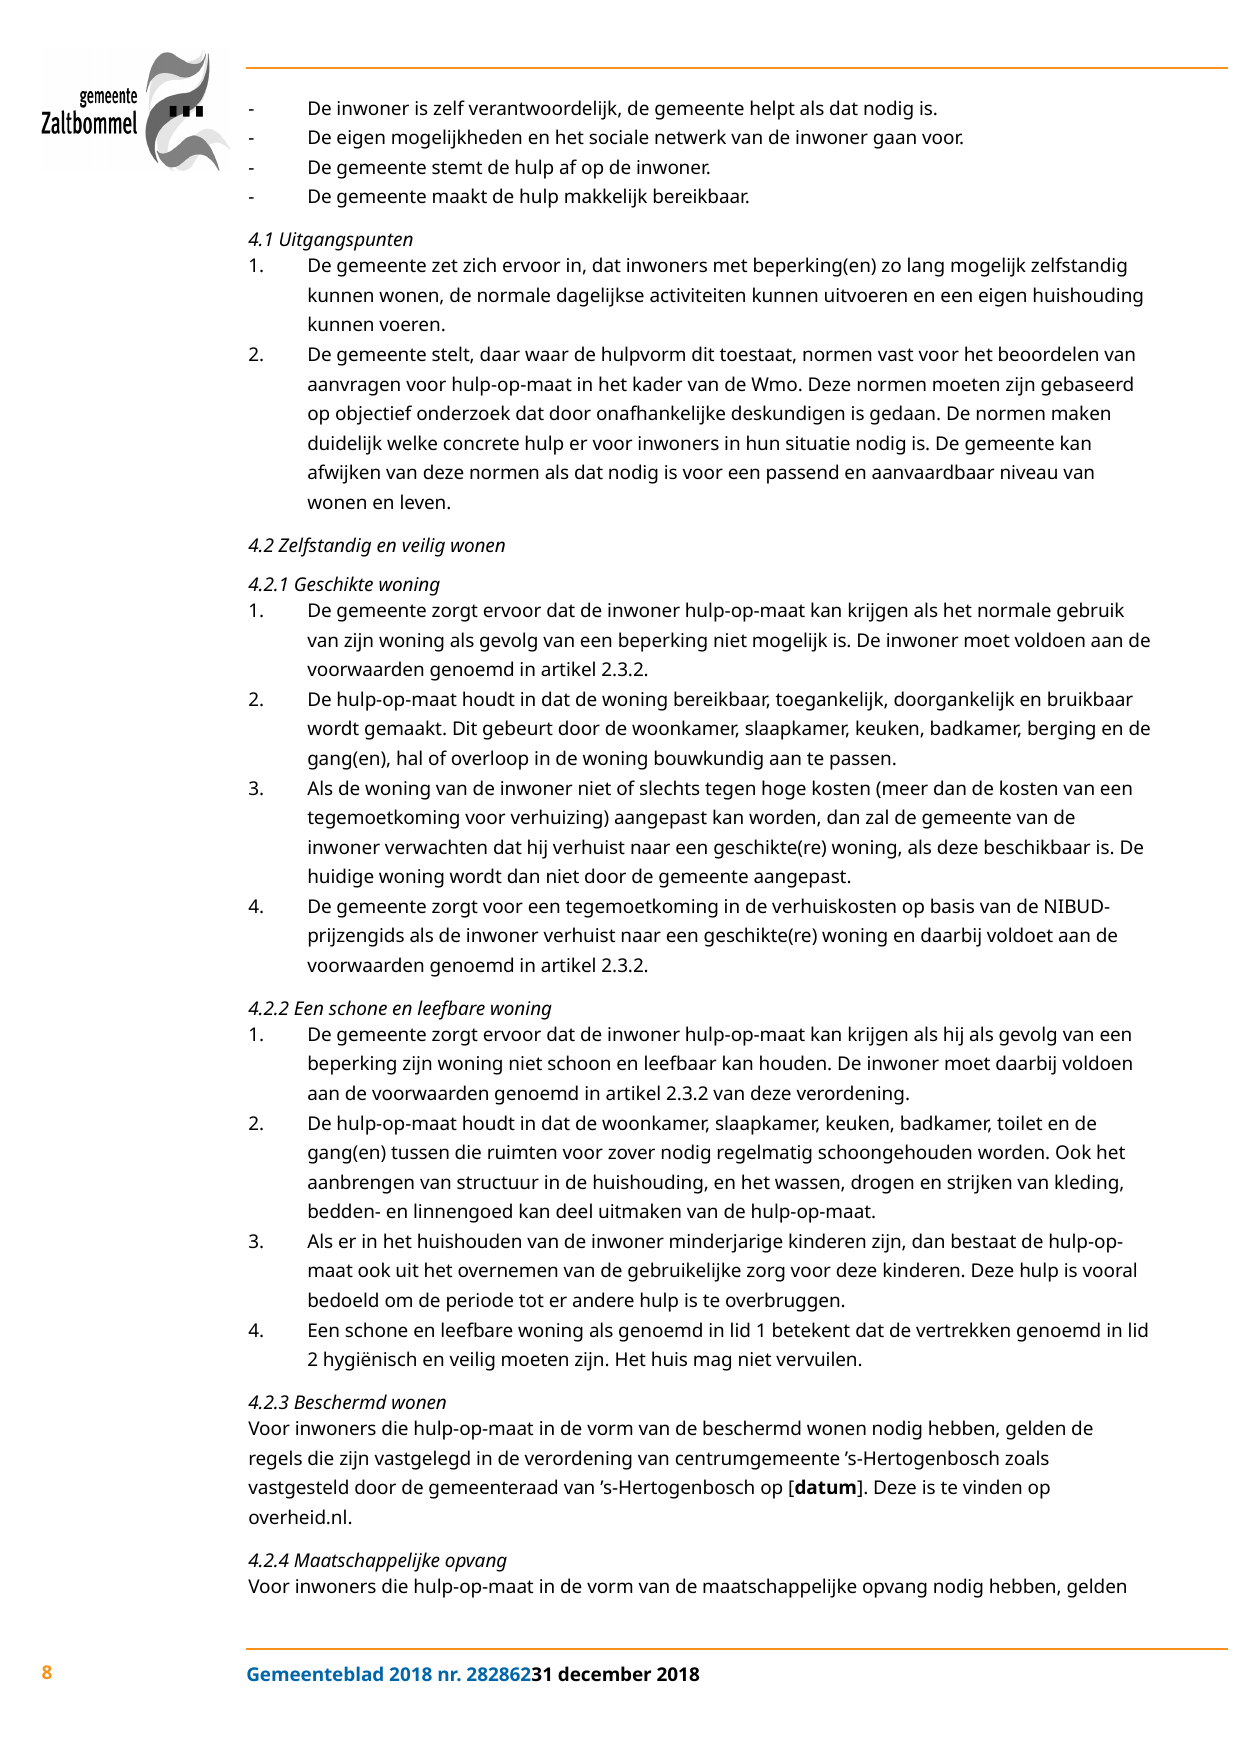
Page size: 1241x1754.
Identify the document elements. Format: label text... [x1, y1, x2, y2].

list Een schone en leefbare woning als genoemd in lid 1 betekent dat de vertrekken genoemd in lid 2 hygiënisch en veilig moeten zijn. Het huis mag niet vervuilen. [248, 1317, 1152, 1372]
text 4.2.4 Maatschappelijke opvang [248, 1547, 1152, 1573]
list De gemeente maakt de hulp makkelijk bereikbaar. [248, 183, 1152, 209]
list De gemeente zet zich ervoor in, dat inwoners met beperking(en) zo lang mogelijk zelfstandig kunnen wonen, de normale dagelijkse activiteiten kunnen uitvoeren en een eigen huishouding kunnen voeren. [248, 252, 1152, 337]
list De hulp-op-maat houdt in dat de woonkamer, slaapkamer, keuken, badkamer, toilet en de gang(en) tussen die ruimten voor zover nodig regelmatig schoongehouden worden. Ook het aanbrengen van structuur in de huishouding, en het wassen, drogen en strijken van kleding, bedden- en linnengoed kan deel uitmaken van de hulp-op-maat. [248, 1110, 1152, 1224]
list De gemeente zorgt ervoor dat de inwoner hulp-op-maat kan krijgen als het normale gebruik van zijn woning als gevolg van een beperking niet mogelijk is. De inwoner moet voldoen aan de voorwaarden genoemd in artikel 2.3.2. [248, 597, 1152, 682]
text 4.2.2 Een schone en leefbare woning [248, 995, 1152, 1021]
text Voor inwoners die hulp-op-maat in de vorm van de beschermd wonen nodig hebben, gelden de regels die zijn vastgelegd in de verordening van centrumgemeente ’s-Hertogenbosch zoals vastgesteld door de gemeenteraad van ’s-Hertogenbosch op [datum]. Deze is te vinden op overheid.nl. [248, 1415, 1152, 1530]
picture [41, 47, 231, 172]
list De gemeente stemt de hulp af op de inwoner. [248, 154, 1152, 180]
list De gemeente zorgt voor een tegemoetkoming in de verhuiskosten op basis van de NIBUD-prijzengids als de inwoner verhuist naar een geschikte(re) woning en daarbij voldoet aan de voorwaarden genoemd in artikel 2.3.2. [248, 893, 1152, 978]
text 4.2.1 Geschikte woning [248, 571, 1152, 597]
list De hulp-op-maat houdt in dat de woning bereikbaar, toegankelijk, doorgankelijk en bruikbaar wordt gemaakt. Dit gebeurt door de woonkamer, slaapkamer, keuken, badkamer, berging en de gang(en), hal of overloop in de woning bouwkundig aan te passen. [248, 686, 1152, 771]
list De inwoner is zelf verantwoordelijk, de gemeente helpt als dat nodig is. [248, 95, 1152, 121]
text 4.2 Zelfstandig en veilig wonen [248, 532, 1152, 558]
text 4.1 Uitgangspunten [248, 227, 1152, 252]
list Als de woning van de inwoner niet of slechts tegen hoge kosten (meer dan de kosten van een tegemoetkoming voor verhuizing) aangepast kan worden, dan zal de gemeente van de inwoner verwachten dat hij verhuist naar een geschikte(re) woning, als deze beschikbaar is. De huidige woning wordt dan niet door de gemeente aangepast. [248, 775, 1152, 889]
list De gemeente zorgt ervoor dat de inwoner hulp-op-maat kan krijgen als hij als gevolg van een beperking zijn woning niet schoon en leefbaar kan houden. De inwoner moet daarbij voldoen aan de voorwaarden genoemd in artikel 2.3.2 van deze verordening. [248, 1021, 1152, 1106]
list Als er in het huishouden van de inwoner minderjarige kinderen zijn, dan bestaat de hulp-op-maat ook uit het overnemen van de gebruikelijke zorg voor deze kinderen. Deze hulp is vooral bedoeld om de periode tot er andere hulp is te overbruggen. [248, 1228, 1152, 1313]
text 4.2.3 Beschermd wonen [248, 1389, 1152, 1415]
text Voor inwoners die hulp-op-maat in de vorm van de maatschappelijke opvang nodig hebben, gelden [248, 1573, 1152, 1599]
list De gemeente stelt, daar waar de hulpvorm dit toestaat, normen vast voor het beoordelen van aanvragen voor hulp-op-maat in het kader van de Wmo. Deze normen moeten zijn gebaseerd op objectief onderzoek dat door onafhankelijke deskundigen is gedaan. De normen maken duidelijk welke concrete hulp er voor inwoners in hun situatie nodig is. De gemeente kan afwijken van deze normen als dat nodig is voor een passend en aanvaardbaar niveau van wonen en leven. [248, 341, 1152, 515]
list De eigen mogelijkheden en het sociale netwerk van de inwoner gaan voor. [248, 124, 1152, 150]
